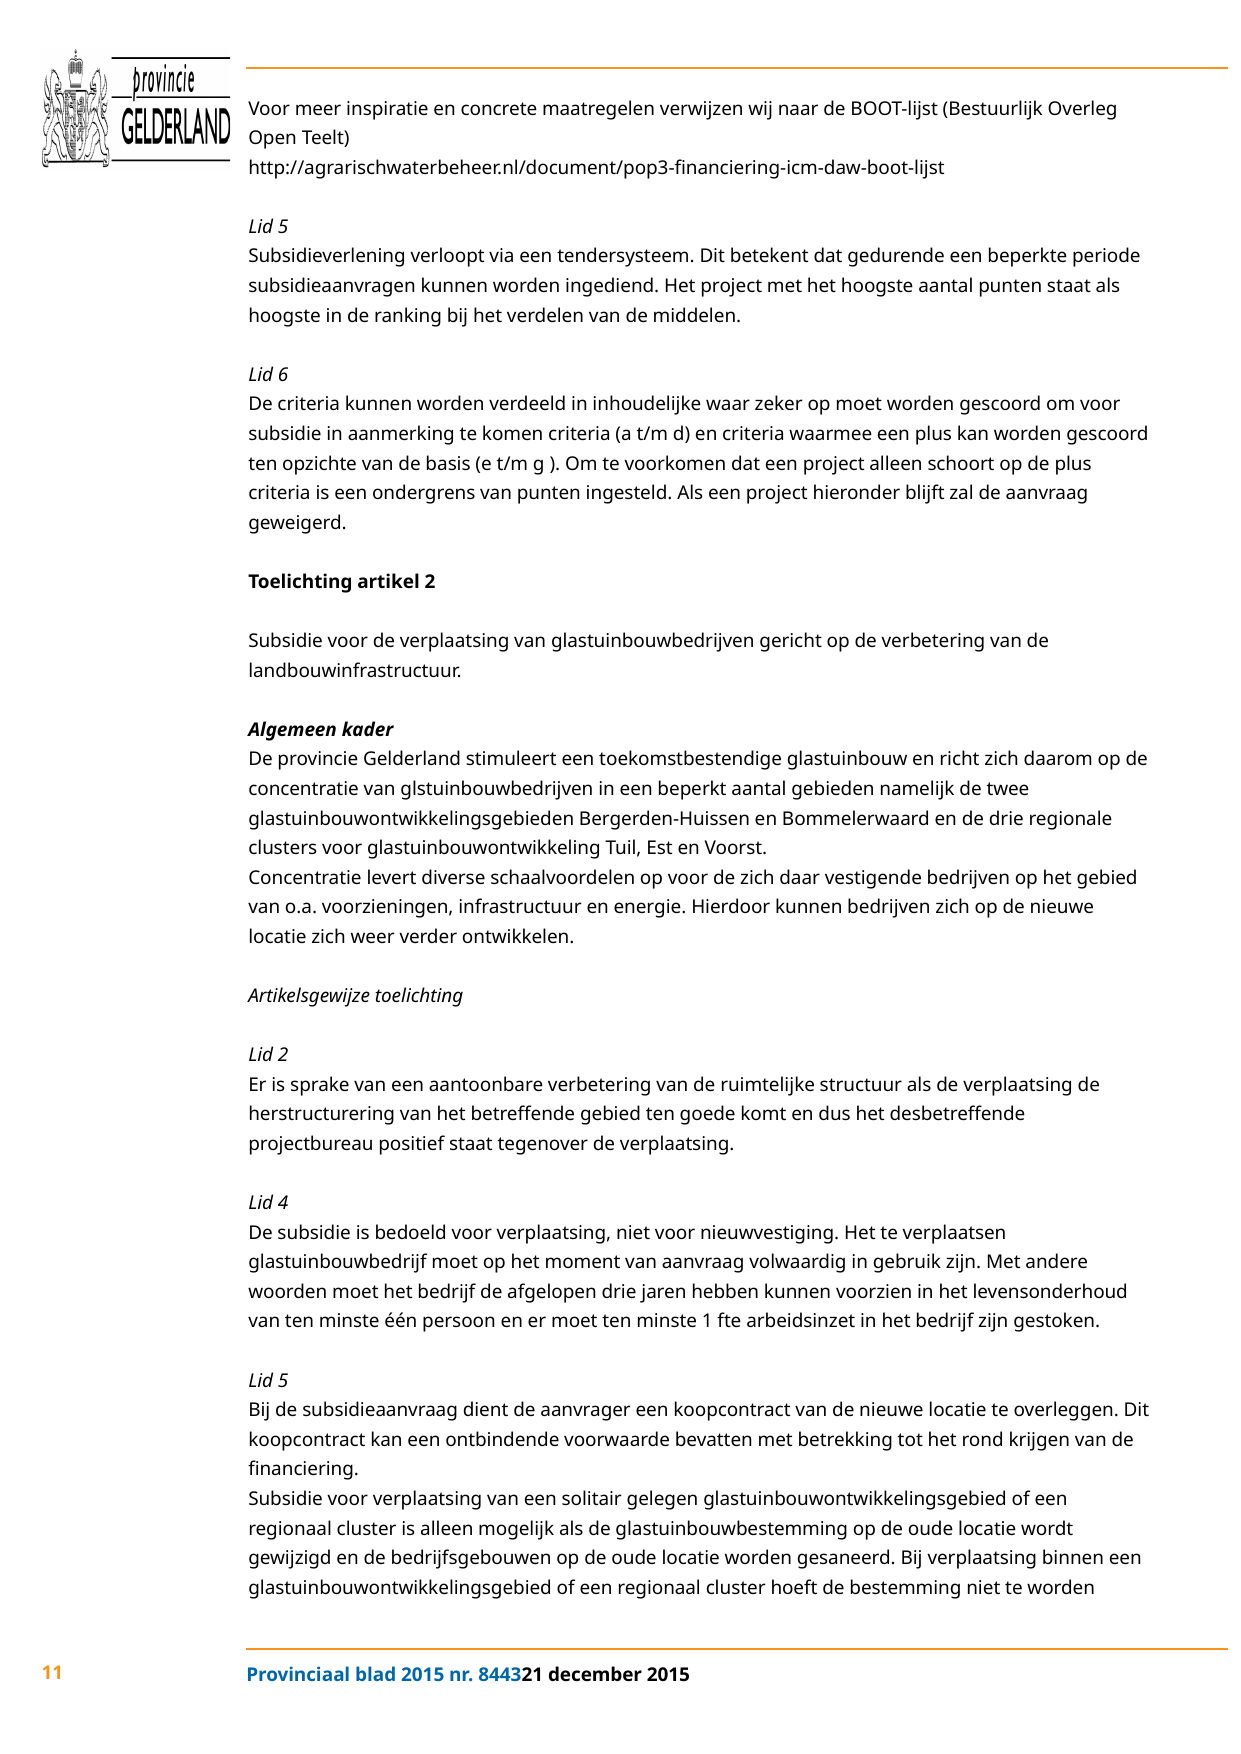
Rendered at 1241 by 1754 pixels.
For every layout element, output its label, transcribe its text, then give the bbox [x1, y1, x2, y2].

text Lid 5 [248, 1367, 1152, 1393]
text Toelichting artikel 2 [248, 568, 1152, 594]
text Bij de subsidieaanvraag dient de aanvrager een koopcontract van de nieuwe locatie te overleggen. Dit koopcontract kan een ontbindende voorwaarde bevatten met betrekking tot het rond krijgen van de financiering. [248, 1396, 1152, 1481]
text De subsidie is bedoeld voor verplaatsing, niet voor nieuwvestiging. Het te verplaatsen glastuinbouwbedrijf moet op het moment van aanvraag volwaardig in gebruik zijn. Met andere woorden moet het bedrijf de afgelopen drie jaren hebben kunnen voorzien in het levensonderhoud van ten minste één persoon en er moet ten minste 1 fte arbeidsinzet in het bedrijf zijn gestoken. [248, 1219, 1152, 1333]
text Subsidie voor verplaatsing van een solitair gelegen glastuinbouwontwikkelingsgebied of een regionaal cluster is alleen mogelijk als de glastuinbouwbestemming op de oude locatie wordt gewijzigd en de bedrijfsgebouwen op de oude locatie worden gesaneerd. Bij verplaatsing binnen een glastuinbouwontwikkelingsgebied of een regionaal cluster hoeft de bestemming niet te worden [248, 1485, 1152, 1600]
text Voor meer inspiratie en concrete maatregelen verwijzen wij naar de BOOT-lijst (Bestuurlijk Overleg Open Teelt) [248, 95, 1152, 150]
text De criteria kunnen worden verdeeld in inhoudelijke waar zeker op moet worden gescoord om voor subsidie in aanmerking te komen criteria (a t/m d) en criteria waarmee een plus kan worden gescoord ten opzichte van de basis (e t/m g ). Om te voorkomen dat een project alleen schoort op de plus criteria is een ondergrens van punten ingesteld. Als een project hieronder blijft zal de aanvraag geweigerd. [248, 391, 1152, 535]
text De provincie Gelderland stimuleert een toekomstbestendige glastuinbouw en richt zich daarom op de concentratie van glstuinbouwbedrijven in een beperkt aantal gebieden namelijk de twee glastuinbouwontwikkelingsgebieden Bergerden-Huissen en Bommelerwaard en de drie regionale clusters voor glastuinbouwontwikkeling Tuil, Est en Voorst. [248, 746, 1152, 860]
text Lid 2 [248, 1041, 1152, 1067]
text Algemeen kader [248, 716, 1152, 742]
text Lid 4 [248, 1189, 1152, 1215]
text Subsidie voor de verplaatsing van glastuinbouwbedrijven gericht op de verbetering van de landbouwinfrastructuur. [248, 627, 1152, 683]
picture [41, 47, 231, 172]
text Concentratie levert diverse schaalvoordelen op voor de zich daar vestigende bedrijven op het gebied van o.a. voorzieningen, infrastructuur en energie. Hierdoor kunnen bedrijven zich op de nieuwe locatie zich weer verder ontwikkelen. [248, 864, 1152, 949]
text Er is sprake van een aantoonbare verbetering van de ruimtelijke structuur als de verplaatsing de herstructurering van het betreffende gebied ten goede komt en dus het desbetreffende projectbureau positief staat tegenover de verplaatsing. [248, 1071, 1152, 1156]
text Artikelsgewijze toelichting [248, 982, 1152, 1008]
text Lid 6 [248, 361, 1152, 387]
text Lid 5 [248, 213, 1152, 239]
text http://agrarischwaterbeheer.nl/document/pop3-financiering-icm-daw-boot-lijst [248, 154, 1152, 180]
text Subsidieverlening verloopt via een tendersysteem. Dit betekent dat gedurende een beperkte periode subsidieaanvragen kunnen worden ingediend. Het project met het hoogste aantal punten staat als hoogste in de ranking bij het verdelen van de middelen. [248, 243, 1152, 328]
